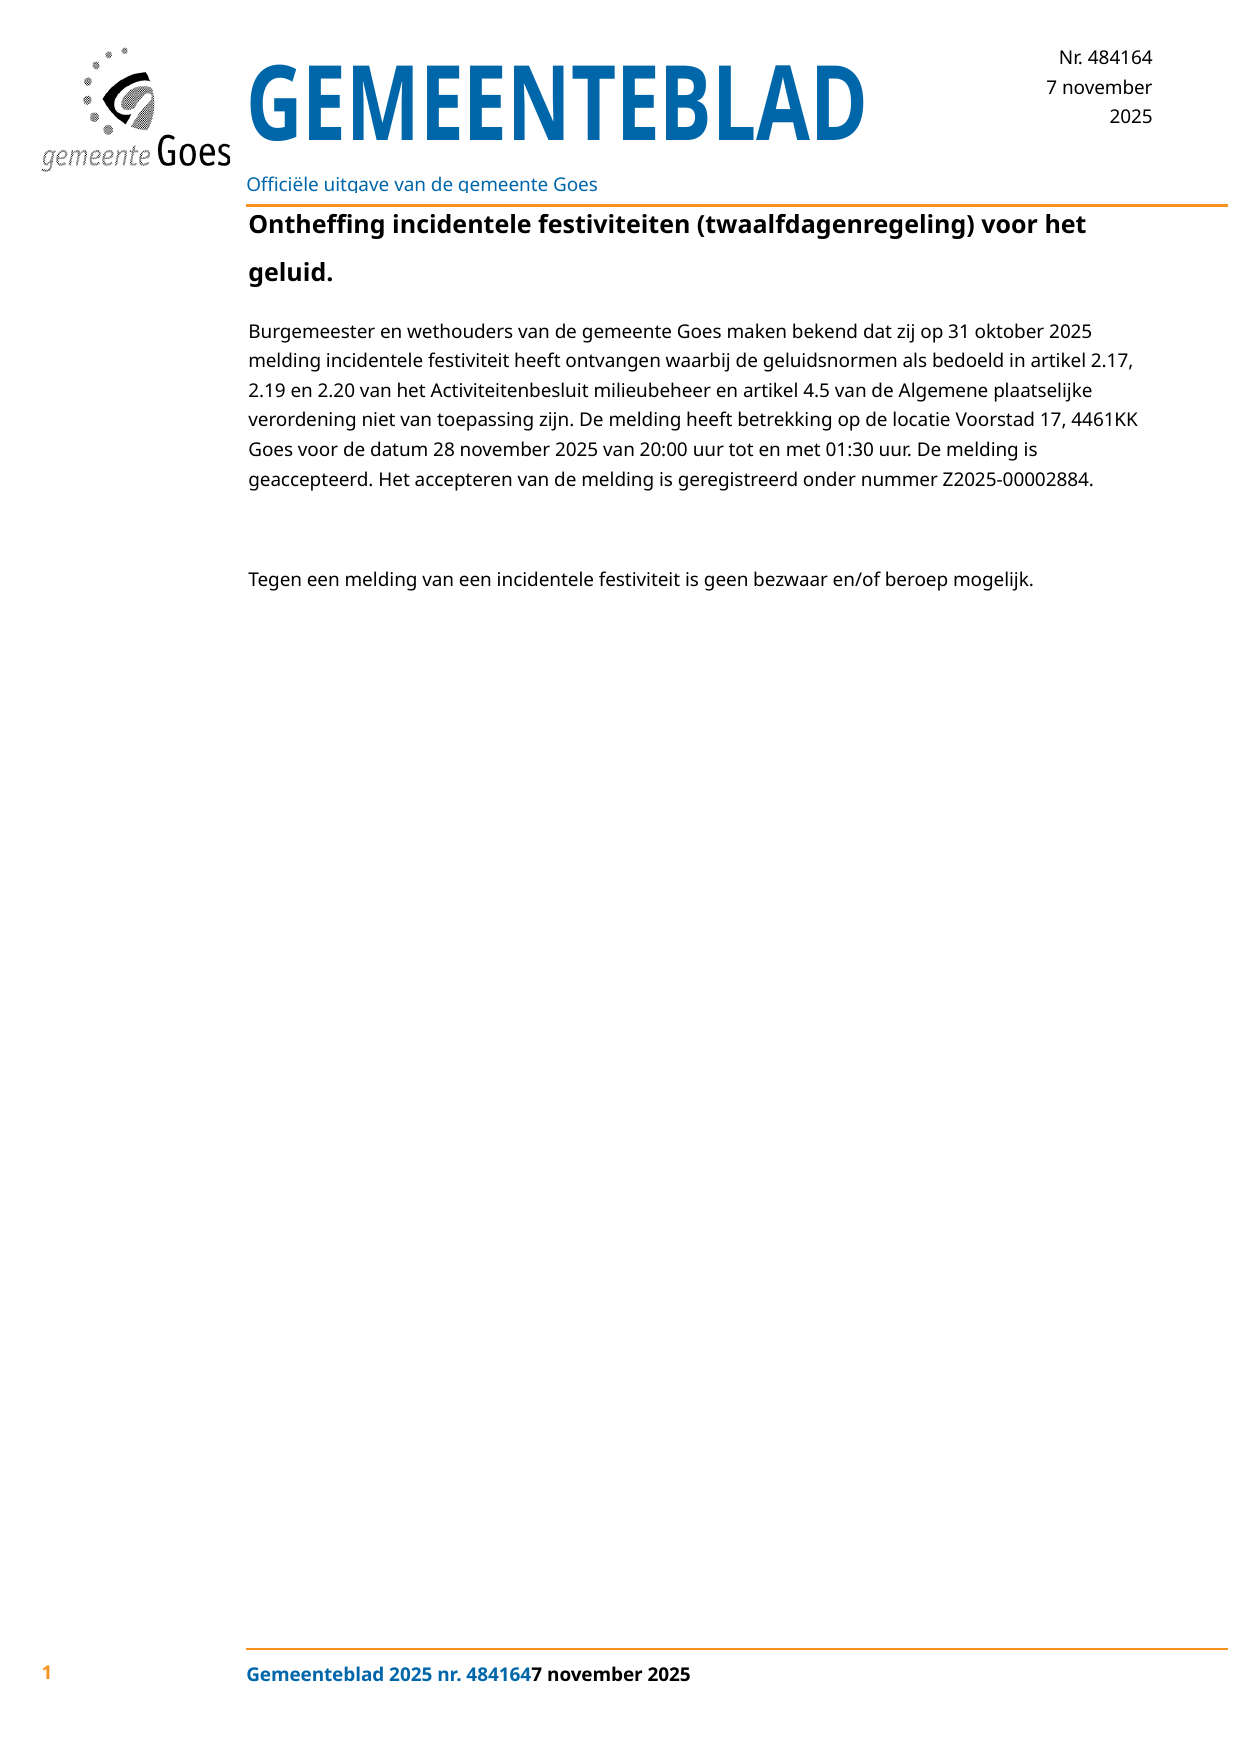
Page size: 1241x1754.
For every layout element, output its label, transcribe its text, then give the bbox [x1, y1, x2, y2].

text Burgemeester en wethouders van de gemeente Goes maken bekend dat zij op 31 oktober 2025 melding incidentele festiviteit heeft ontvangen waarbij de geluidsnormen als bedoeld in artikel 2.17, 2.19 en 2.20 van het Activiteitenbesluit milieubeheer en artikel 4.5 van de Algemene plaatselijke verordening niet van toepassing zijn. De melding heeft betrekking op de locatie Voorstad 17, 4461KK Goes voor de datum 28 november 2025 van 20:00 uur tot en met 01:30 uur. De melding is geaccepteerd. Het accepteren van de melding is geregistreerd onder nummer Z2025-00002884. [248, 318, 1152, 492]
text Tegen een melding van een incidentele festiviteit is geen bezwaar en/of beroep mogelijk. [248, 567, 1152, 592]
picture [41, 47, 231, 172]
text Ontheffing incidentele festiviteiten (twaalfdagenregeling) voor het geluid. [248, 207, 1152, 288]
